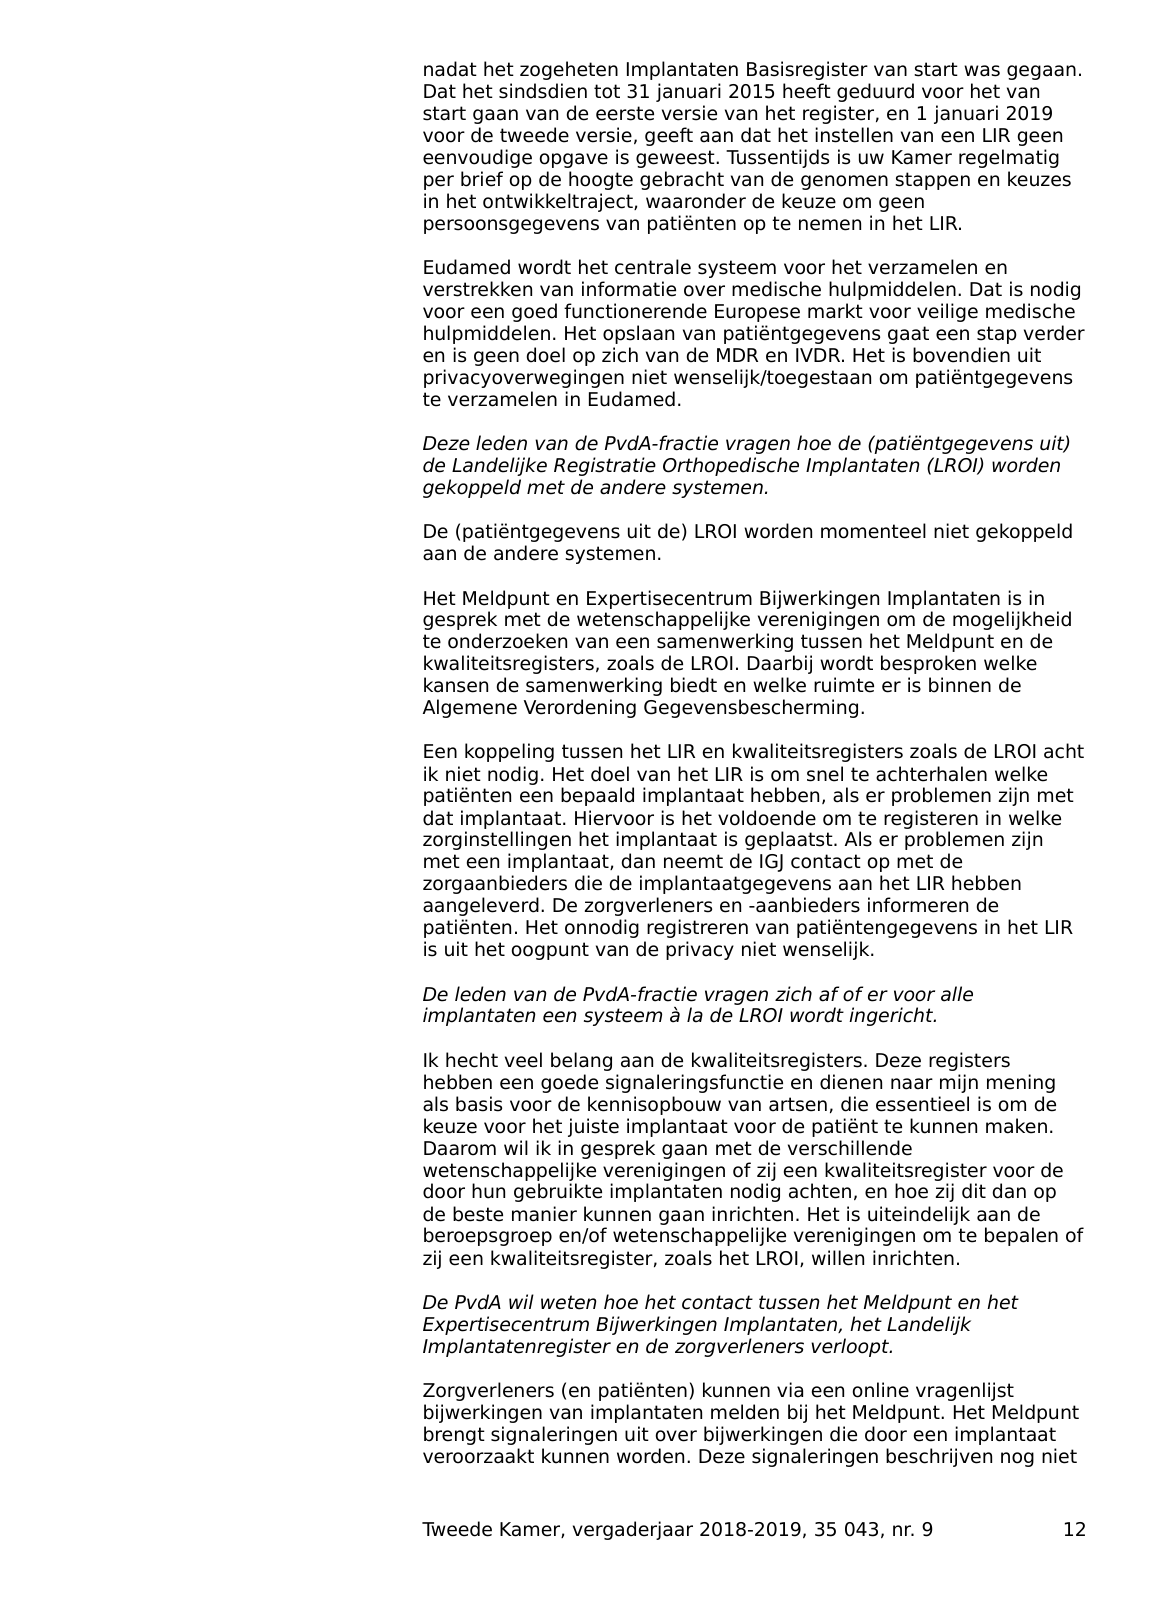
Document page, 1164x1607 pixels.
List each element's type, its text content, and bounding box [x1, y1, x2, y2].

text De leden van de PvdA-fractie vragen zich af of er voor alle implantaten een systeem à la de LROI wordt ingericht. [422, 983, 1087, 1027]
text Een koppeling tussen het LIR en kwaliteitsregisters zoals de LROI acht ik niet nodig. Het doel van het LIR is om snel te achterhalen welke patiënten een bepaald implantaat hebben, als er problemen zijn met dat implantaat. Hiervoor is het voldoende om te registeren in welke zorginstellingen het implantaat is geplaatst. Als er problemen zijn met een implantaat, dan neemt de IGJ contact op met de zorgaanbieders die de implantaatgegevens aan het LIR hebben aangeleverd. De zorgverleners en -aanbieders informeren de patiënten. Het onnodig registreren van patiëntengegevens in het LIR is uit het oogpunt van de privacy niet wenselijk. [422, 741, 1087, 961]
text De (patiëntgegevens uit de) LROI worden momenteel niet gekoppeld aan de andere systemen. [422, 521, 1087, 565]
text Ik hecht veel belang aan de kwaliteitsregisters. Deze registers hebben een goede signaleringsfunctie en dienen naar mijn mening als basis voor de kennisopbouw van artsen, die essentieel is om de keuze voor het juiste implantaat voor de patiënt te kunnen maken. Daarom wil ik in gesprek gaan met de verschillende wetenschappelijke verenigingen of zij een kwaliteitsregister voor de door hun gebruikte implantaten nodig achten, en hoe zij dit dan op de beste manier kunnen gaan inrichten. Het is uiteindelijk aan de beroepsgroep en/of wetenschappelijke verenigingen om te bepalen of zij een kwaliteitsregister, zoals het LROI, willen inrichten. [422, 1049, 1087, 1269]
text Eudamed wordt het centrale systeem voor het verzamelen en verstrekken van informatie over medische hulpmiddelen. Dat is nodig voor een goed functionerende Europese markt voor veilige medische hulpmiddelen. Het opslaan van patiëntgegevens gaat een stap verder en is geen doel op zich van de MDR en IVDR. Het is bovendien uit privacyoverwegingen niet wenselijk/toegestaan om patiëntgegevens te verzamelen in Eudamed. [422, 257, 1087, 411]
text nadat het zogeheten Implantaten Basisregister van start was gegaan. Dat het sindsdien tot 31 januari 2015 heeft geduurd voor het van start gaan van de eerste versie van het register, en 1 januari 2019 voor de tweede versie, geeft aan dat het instellen van een LIR geen eenvoudige opgave is geweest. Tussentijds is uw Kamer regelmatig per brief op de hoogte gebracht van de genomen stappen en keuzes in het ontwikkeltraject, waaronder de keuze om geen persoonsgegevens van patiënten op te nemen in het LIR. [422, 59, 1087, 235]
text Zorgverleners (en patiënten) kunnen via een online vragenlijst bijwerkingen van implantaten melden bij het Meldpunt. Het Meldpunt brengt signaleringen uit over bijwerkingen die door een implantaat veroorzaakt kunnen worden. Deze signaleringen beschrijven nog niet [422, 1380, 1087, 1468]
text Het Meldpunt en Expertisecentrum Bijwerkingen Implantaten is in gesprek met de wetenschappelijke verenigingen om de mogelijkheid te onderzoeken van een samenwerking tussen het Meldpunt en de kwaliteitsregisters, zoals de LROI. Daarbij wordt besproken welke kansen de samenwerking biedt en welke ruimte er is binnen de Algemene Verordening Gegevensbescherming. [422, 587, 1087, 719]
text De PvdA wil weten hoe het contact tussen het Meldpunt en het Expertisecentrum Bijwerkingen Implantaten, het Landelijk Implantatenregister en de zorgverleners verloopt. [422, 1292, 1087, 1357]
text Deze leden van de PvdA-fractie vragen hoe de (patiëntgegevens uit) de Landelijke Registratie Orthopedische Implantaten (LROI) worden gekoppeld met de andere systemen. [422, 433, 1087, 499]
